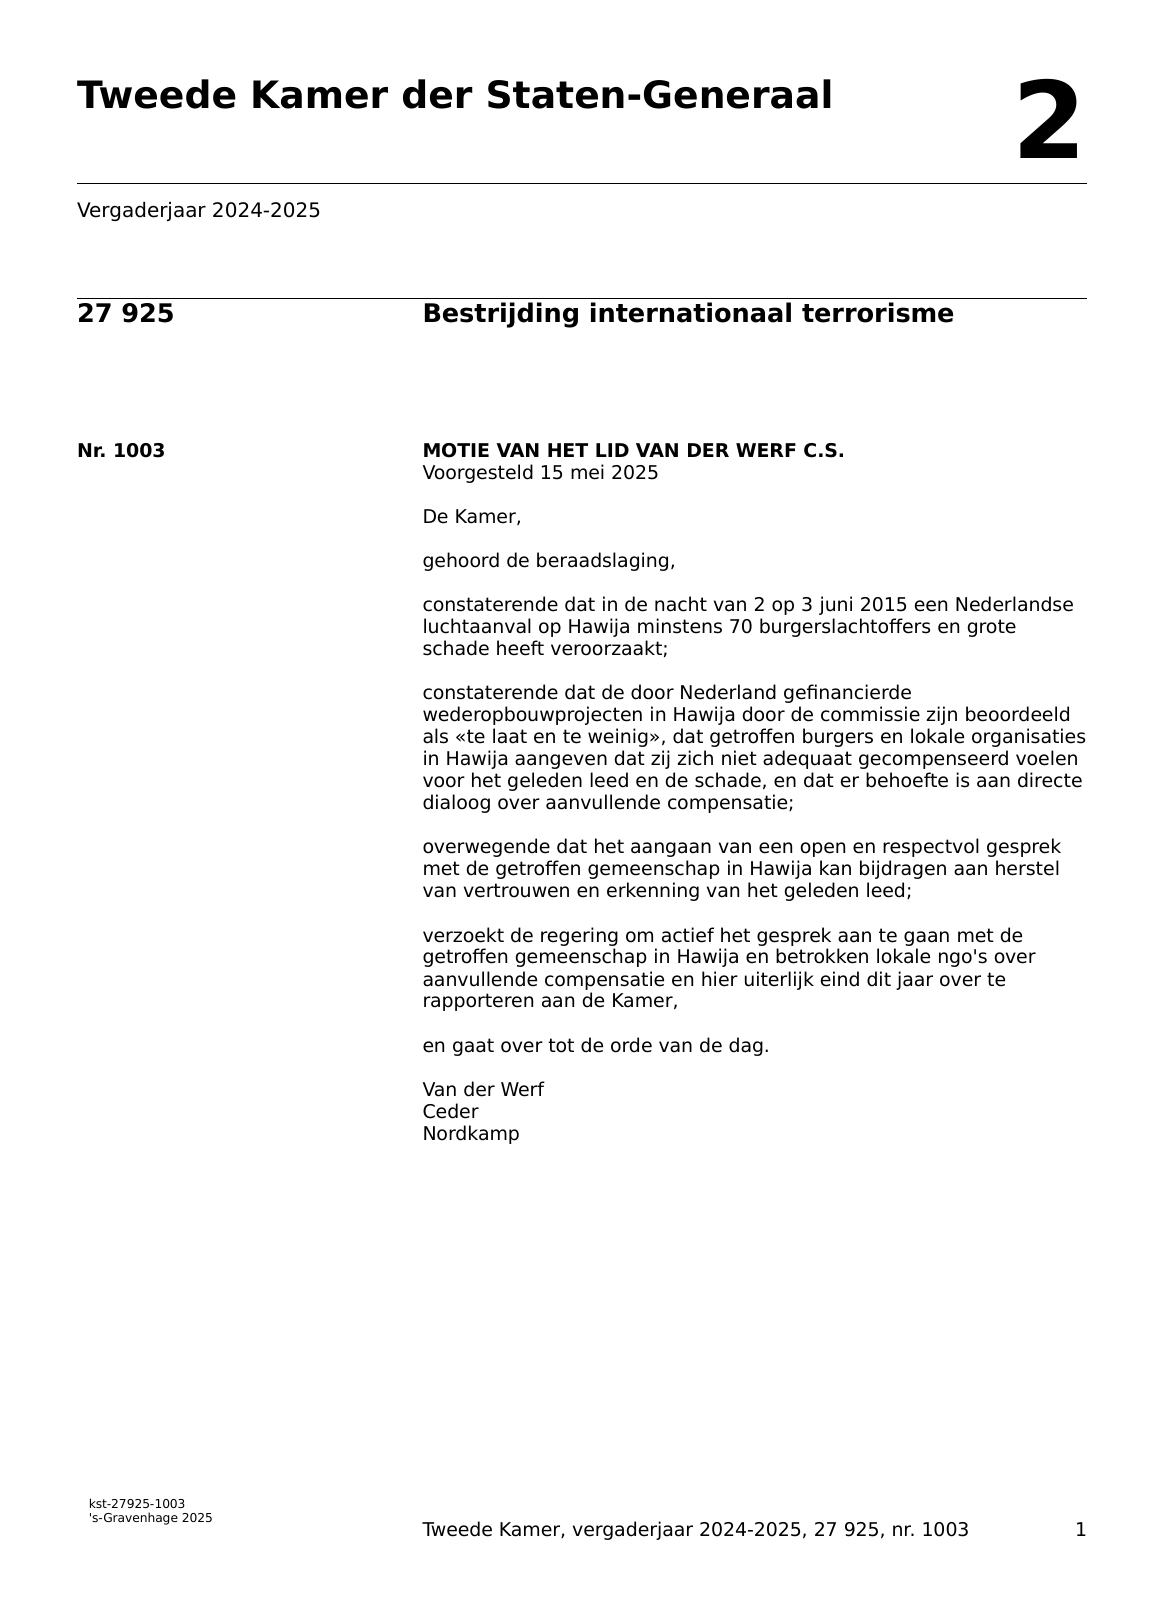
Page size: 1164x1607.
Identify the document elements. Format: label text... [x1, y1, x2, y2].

text 's-Gravenhage 2025 [88, 1511, 323, 1525]
text De Kamer, [422, 506, 1087, 528]
text Nordkamp [422, 1123, 1087, 1145]
text Voorgesteld 15 mei 2025 [422, 462, 1087, 484]
text Ceder [422, 1101, 1087, 1123]
table_header Tweede Kamer der Staten-Generaal [77, 59, 886, 183]
table_header 2 [886, 59, 1087, 183]
text constaterende dat in de nacht van 2 op 3 juni 2015 een Nederlandse luchtaanval op Hawija minstens 70 burgerslachtoffers en grote schade heeft veroorzaakt; [422, 594, 1087, 660]
text overwegende dat het aangaan van een open en respectvol gesprek met de getroffen gemeenschap in Hawija kan bijdragen aan herstel van vertrouwen en erkenning van het geleden leed; [422, 836, 1087, 902]
text verzoekt de regering om actief het gesprek aan te gaan met de getroffen gemeenschap in Hawija en betrokken lokale ngo's over aanvullende compensatie en hier uiterlijk eind dit jaar over te rapporteren aan de Kamer, [422, 924, 1087, 1012]
text en gaat over tot de orde van de dag. [422, 1034, 1087, 1057]
text gehoord de beraadslaging, [422, 550, 1087, 572]
table_cell Vergaderjaar 2024-2025 [77, 184, 1087, 298]
subtitle 27 925 Bestrijding internationaal terrorisme [77, 299, 1087, 329]
text kst-27925-1003 [88, 1497, 323, 1511]
subtitle Nr. 1003 MOTIE VAN HET LID VAN DER WERF C.S. [77, 440, 1087, 462]
text constaterende dat de door Nederland gefinancierde wederopbouwprojecten in Hawija door de commissie zijn beoordeeld als «te laat en te weinig», dat getroffen burgers en lokale organisaties in Hawija aangeven dat zij zich niet adequaat gecompenseerd voelen voor het geleden leed en de schade, en dat er behoefte is aan directe dialoog over aanvullende compensatie; [422, 682, 1087, 814]
text Van der Werf [422, 1079, 1087, 1101]
